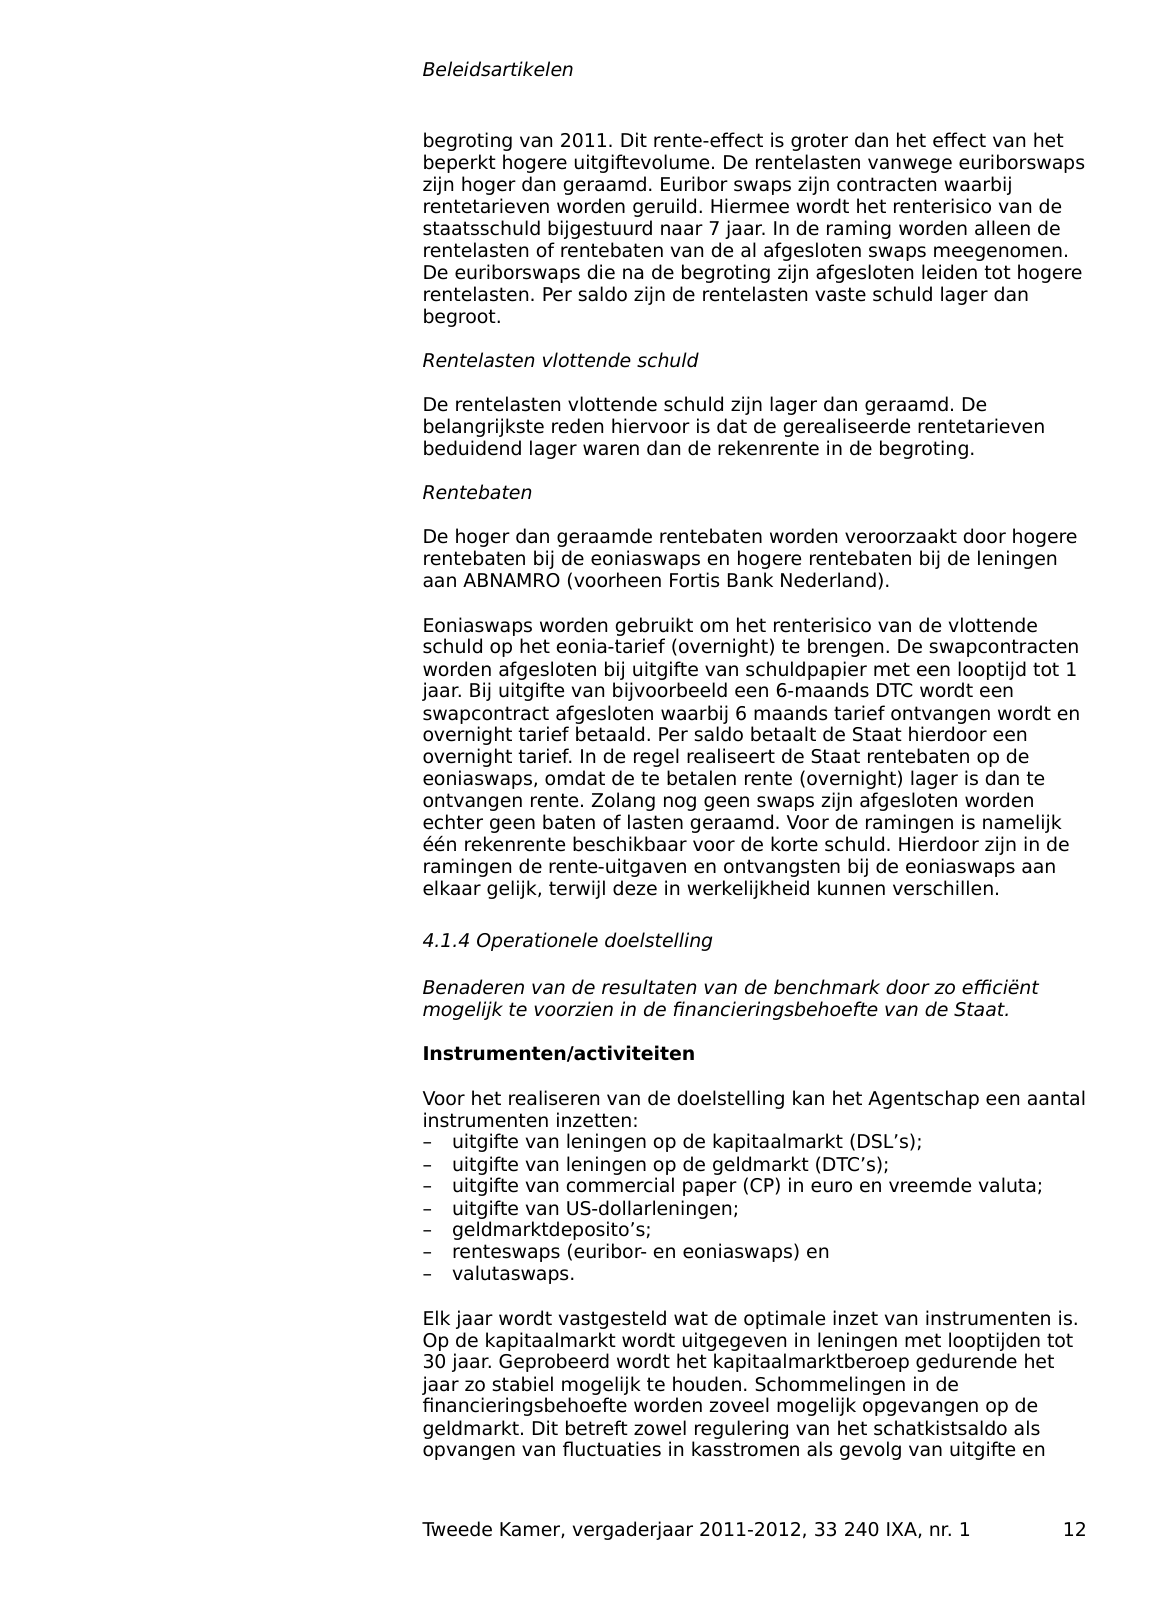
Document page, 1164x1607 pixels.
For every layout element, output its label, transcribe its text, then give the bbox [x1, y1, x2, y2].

text begroting van 2011. Dit rente-effect is groter dan het effect van het beperkt hogere uitgiftevolume. De rentelasten vanwege euriborswaps zijn hoger dan geraamd. Euribor swaps zijn contracten waarbij rentetarieven worden geruild. Hiermee wordt het renterisico van de staatsschuld bijgestuurd naar 7 jaar. In de raming worden alleen de rentelasten of rentebaten van de al afgesloten swaps meegenomen. De euriborswaps die na de begroting zijn afgesloten leiden tot hogere rentelasten. Per saldo zijn de rentelasten vaste schuld lager dan begroot. [422, 130, 1087, 328]
text De hoger dan geraamde rentebaten worden veroorzaakt door hogere rentebaten bij de eoniaswaps en hogere rentebaten bij de leningen aan ABNAMRO (voorheen Fortis Bank Nederland). [422, 526, 1087, 592]
text Elk jaar wordt vastgesteld wat de optimale inzet van instrumenten is. Op de kapitaalmarkt wordt uitgegeven in leningen met looptijden tot 30 jaar. Geprobeerd wordt het kapitaalmarktberoep gedurende het jaar zo stabiel mogelijk te houden. Schommelingen in de financieringsbehoefte worden zoveel mogelijk opgevangen op de geldmarkt. Dit betreft zowel regulering van het schatkistsaldo als opvangen van fluctuaties in kasstromen als gevolg van uitgifte en [422, 1307, 1087, 1461]
text – uitgifte van leningen op de kapitaalmarkt (DSL’s); [422, 1131, 1087, 1153]
subtitle Rentebaten [422, 482, 1087, 504]
text De rentelasten vlottende schuld zijn lager dan geraamd. De belangrijkste reden hiervoor is dat de gerealiseerde rentetarieven beduidend lager waren dan de rekenrente in de begroting. [422, 394, 1087, 460]
text – uitgifte van commercial paper (CP) in euro en vreemde valuta; [422, 1175, 1087, 1197]
subtitle Instrumenten/activiteiten [422, 1043, 1087, 1065]
text – renteswaps (euribor- en eoniaswaps) en [422, 1241, 1087, 1263]
subtitle 4.1.4 Operationele doelstelling [422, 930, 1087, 952]
text Voor het realiseren van de doelstelling kan het Agentschap een aantal instrumenten inzetten: [422, 1087, 1087, 1131]
text Benaderen van de resultaten van de benchmark door zo efficiënt mogelijk te voorzien in de financieringsbehoefte van de Staat. [422, 977, 1087, 1021]
text – valutaswaps. [422, 1263, 1087, 1285]
text – uitgifte van US-dollarleningen; [422, 1197, 1087, 1219]
subtitle Rentelasten vlottende schuld [422, 350, 1087, 372]
text – geldmarktdeposito’s; [422, 1219, 1087, 1241]
text – uitgifte van leningen op de geldmarkt (DTC’s); [422, 1153, 1087, 1175]
text Eoniaswaps worden gebruikt om het renterisico van de vlottende schuld op het eonia-tarief (overnight) te brengen. De swapcontracten worden afgesloten bij uitgifte van schuldpapier met een looptijd tot 1 jaar. Bij uitgifte van bijvoorbeeld een 6-maands DTC wordt een swapcontract afgesloten waarbij 6 maands tarief ontvangen wordt en overnight tarief betaald. Per saldo betaalt de Staat hierdoor een overnight tarief. In de regel realiseert de Staat rentebaten op de eoniaswaps, omdat de te betalen rente (overnight) lager is dan te ontvangen rente. Zolang nog geen swaps zijn afgesloten worden echter geen baten of lasten geraamd. Voor de ramingen is namelijk één rekenrente beschikbaar voor de korte schuld. Hierdoor zijn in de ramingen de rente-uitgaven en ontvangsten bij de eoniaswaps aan elkaar gelijk, terwijl deze in werkelijkheid kunnen verschillen. [422, 614, 1087, 900]
